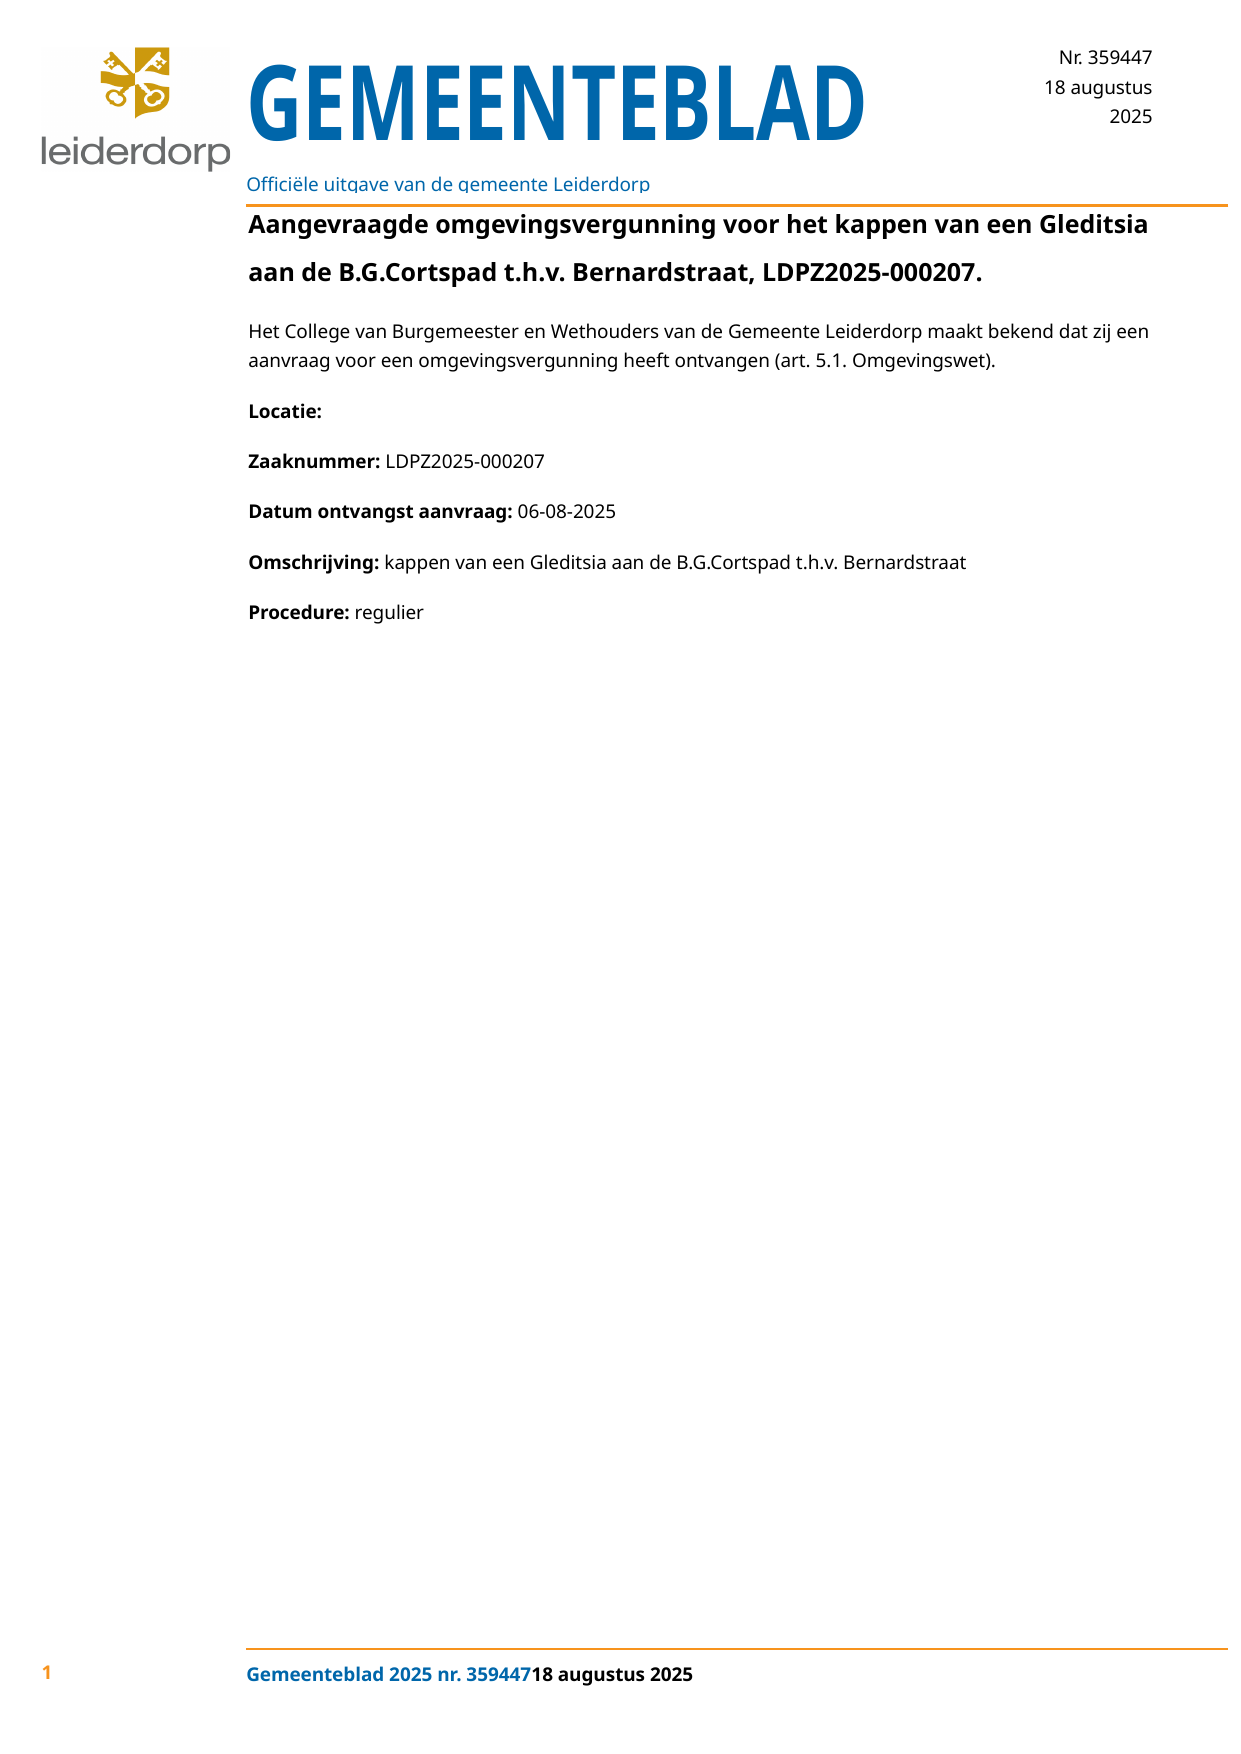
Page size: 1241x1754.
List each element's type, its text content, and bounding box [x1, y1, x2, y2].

text Locatie: [248, 398, 1152, 424]
picture [41, 47, 231, 172]
text Zaaknummer: LDPZ2025-000207 [248, 448, 1152, 474]
text Aangevraagde omgevingsvergunning voor het kappen van een Gleditsia aan de B.G.Cortspad t.h.v. Bernardstraat, LDPZ2025-000207. [248, 207, 1152, 288]
text Omschrijving: kappen van een Gleditsia aan de B.G.Cortspad t.h.v. Bernardstraat [248, 549, 1152, 575]
text Het College van Burgemeester en Wethouders van de Gemeente Leiderdorp maakt bekend dat zij een aanvraag voor een omgevingsvergunning heeft ontvangen (art. 5.1. Omgevingswet). [248, 318, 1152, 373]
text Procedure: regulier [248, 599, 1152, 625]
text Datum ontvangst aanvraag: 06-08-2025 [248, 499, 1152, 524]
